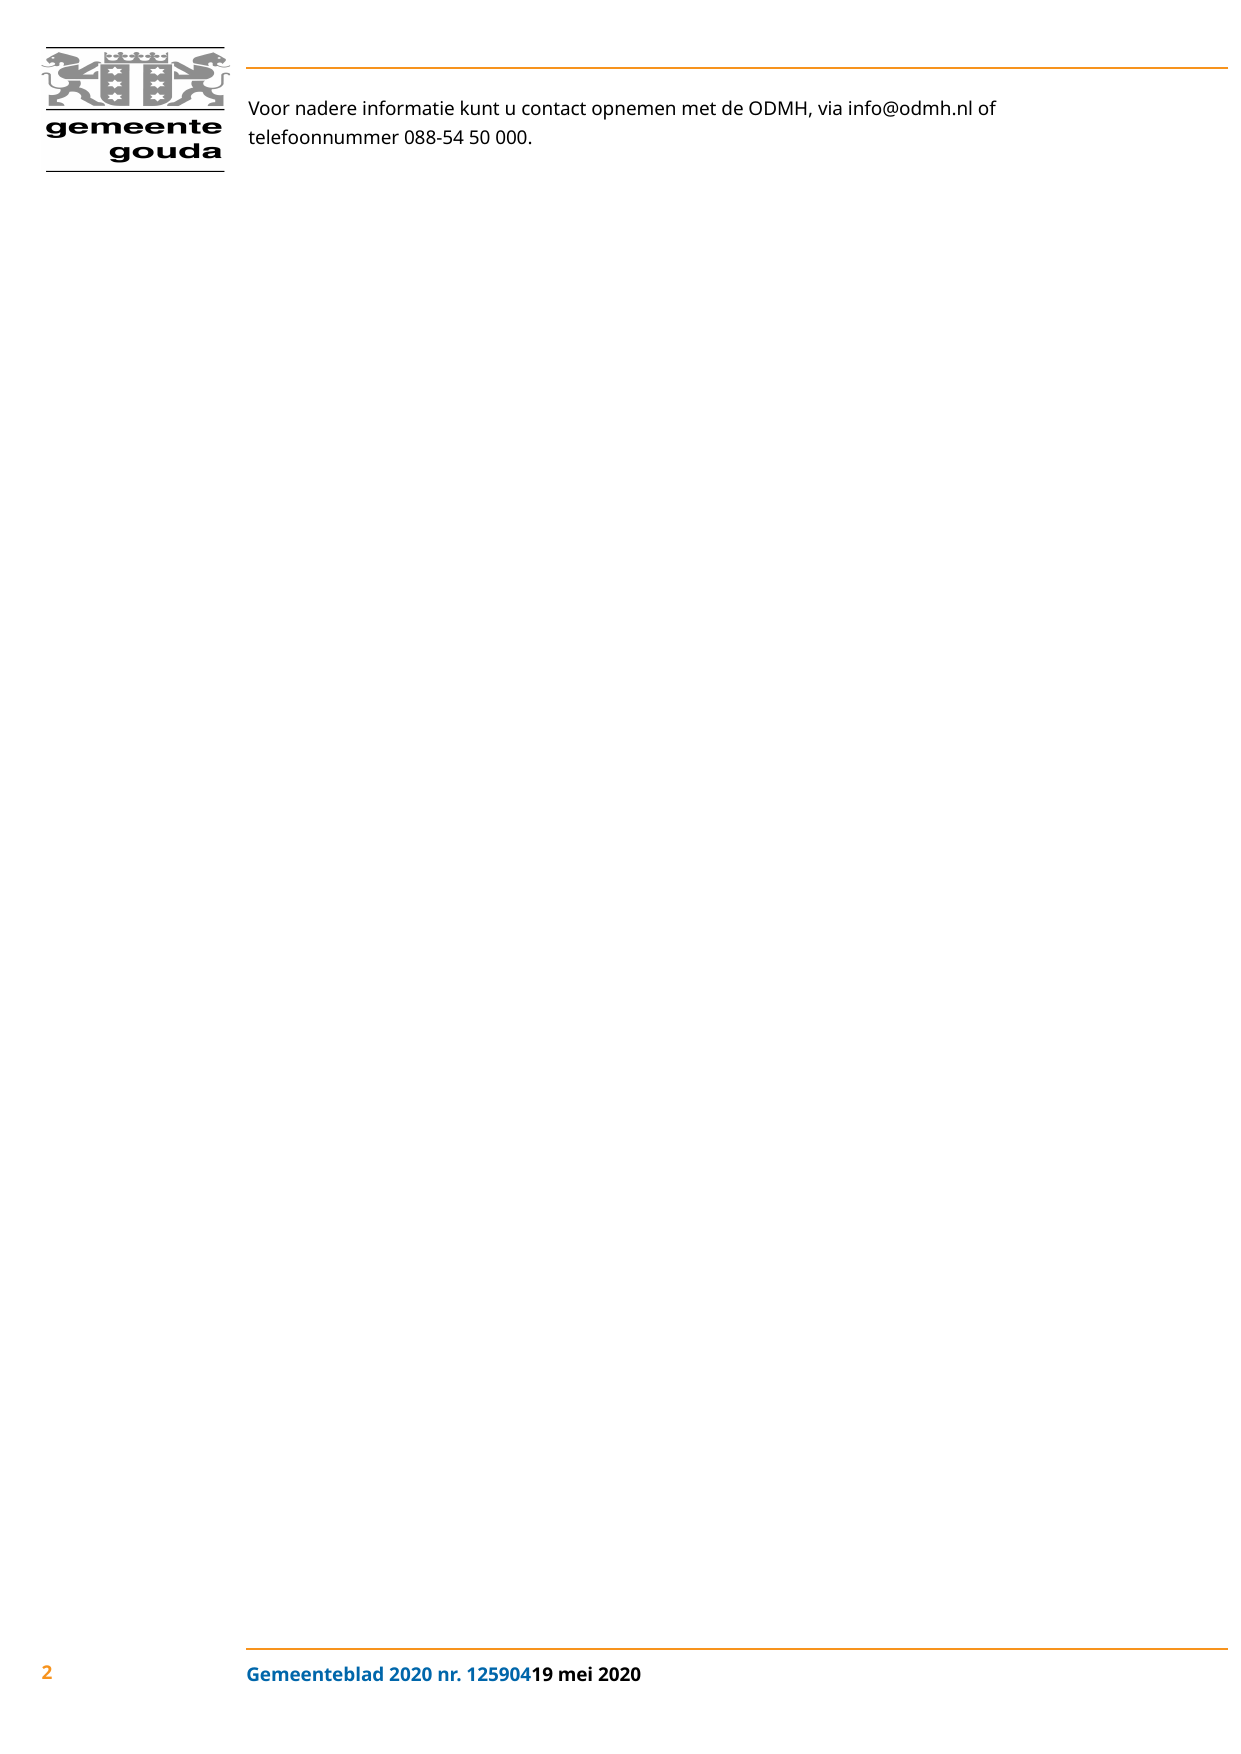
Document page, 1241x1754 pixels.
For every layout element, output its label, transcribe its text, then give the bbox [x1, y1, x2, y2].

text Voor nadere informatie kunt u contact opnemen met de ODMH, via info@odmh.nl of telefoonnummer 088-54 50 000. [248, 95, 1152, 150]
picture [41, 47, 231, 172]
